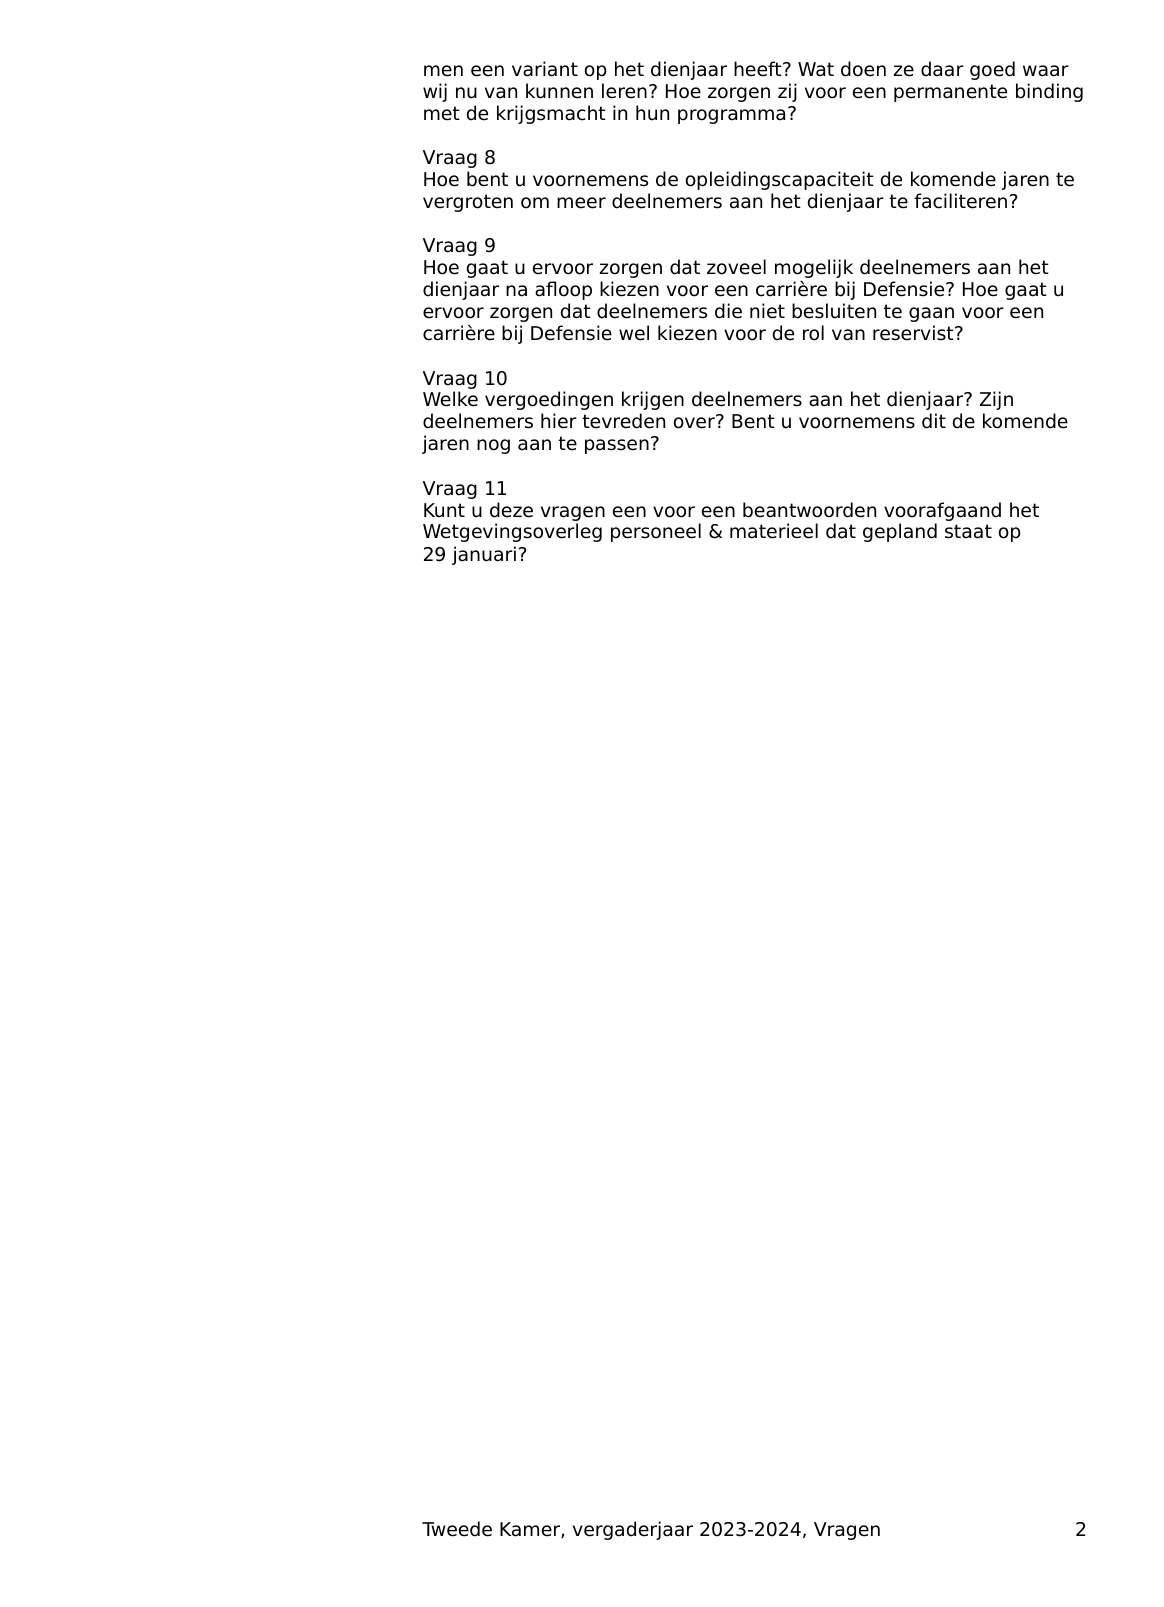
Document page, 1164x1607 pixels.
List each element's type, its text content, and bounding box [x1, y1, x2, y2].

text Vraag 9 [422, 235, 1087, 257]
text Vraag 10 [422, 367, 1087, 389]
text Welke vergoedingen krijgen deelnemers aan het dienjaar? Zijn deelnemers hier tevreden over? Bent u voornemens dit de komende jaren nog aan te passen? [422, 389, 1087, 455]
text Vraag 8 [422, 147, 1087, 169]
text Vraag 11 [422, 477, 1087, 499]
text Hoe gaat u ervoor zorgen dat zoveel mogelijk deelnemers aan het dienjaar na afloop kiezen voor een carrière bij Defensie? Hoe gaat u ervoor zorgen dat deelnemers die niet besluiten te gaan voor een carrière bij Defensie wel kiezen voor de rol van reservist? [422, 257, 1087, 345]
text men een variant op het dienjaar heeft? Wat doen ze daar goed waar wij nu van kunnen leren? Hoe zorgen zij voor een permanente binding met de krijgsmacht in hun programma? [422, 59, 1087, 125]
text Kunt u deze vragen een voor een beantwoorden voorafgaand het Wetgevingsoverleg personeel & materieel dat gepland staat op 29 januari? [422, 499, 1087, 565]
text Hoe bent u voornemens de opleidingscapaciteit de komende jaren te vergroten om meer deelnemers aan het dienjaar te faciliteren? [422, 169, 1087, 213]
